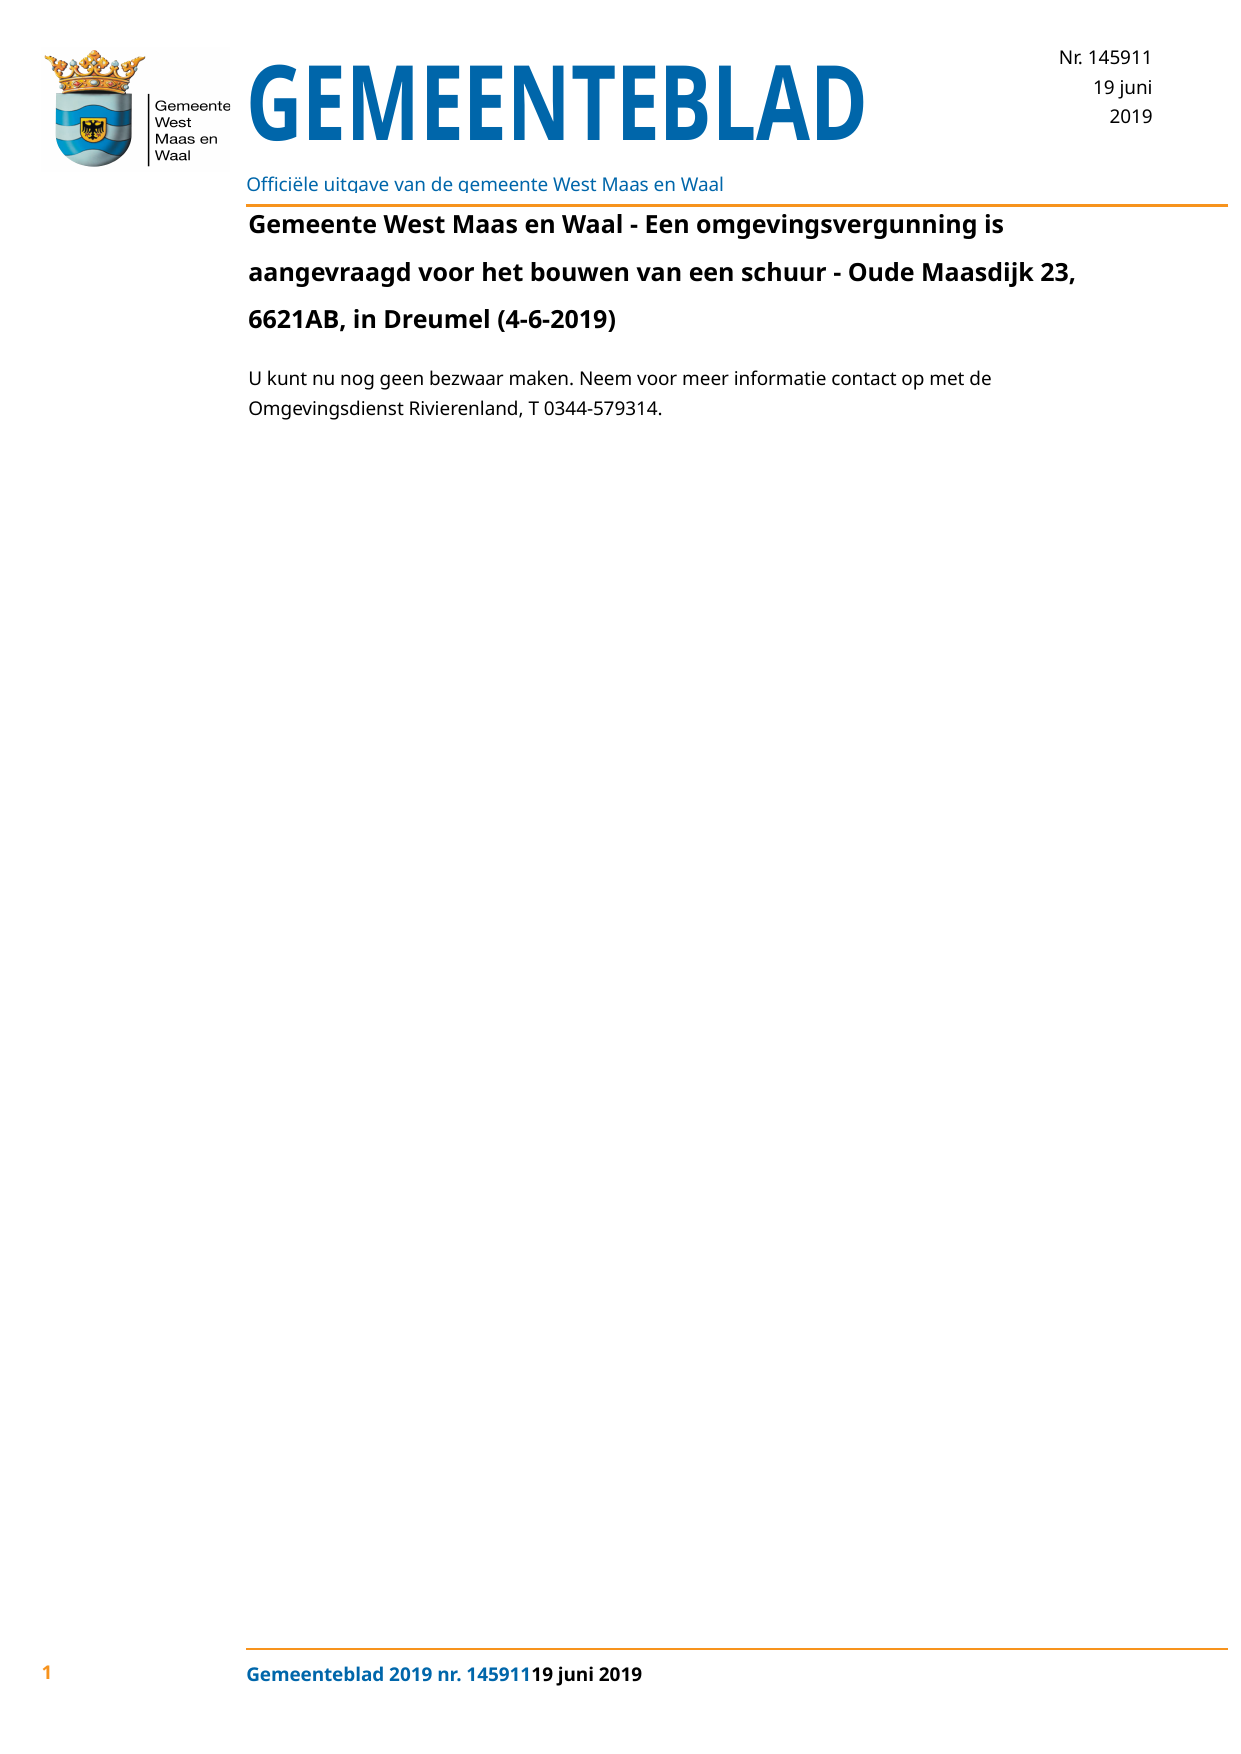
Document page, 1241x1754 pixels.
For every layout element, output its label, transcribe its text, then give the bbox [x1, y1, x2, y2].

picture [41, 47, 231, 172]
text U kunt nu nog geen bezwaar maken. Neem voor meer informatie contact op met de Omgevingsdienst Rivierenland, T 0344-579314. [248, 366, 1152, 421]
text Gemeente West Maas en Waal - Een omgevingsvergunning is aangevraagd voor het bouwen van een schuur - Oude Maasdijk 23, 6621AB, in Dreumel (4-6-2019) [248, 207, 1152, 336]
